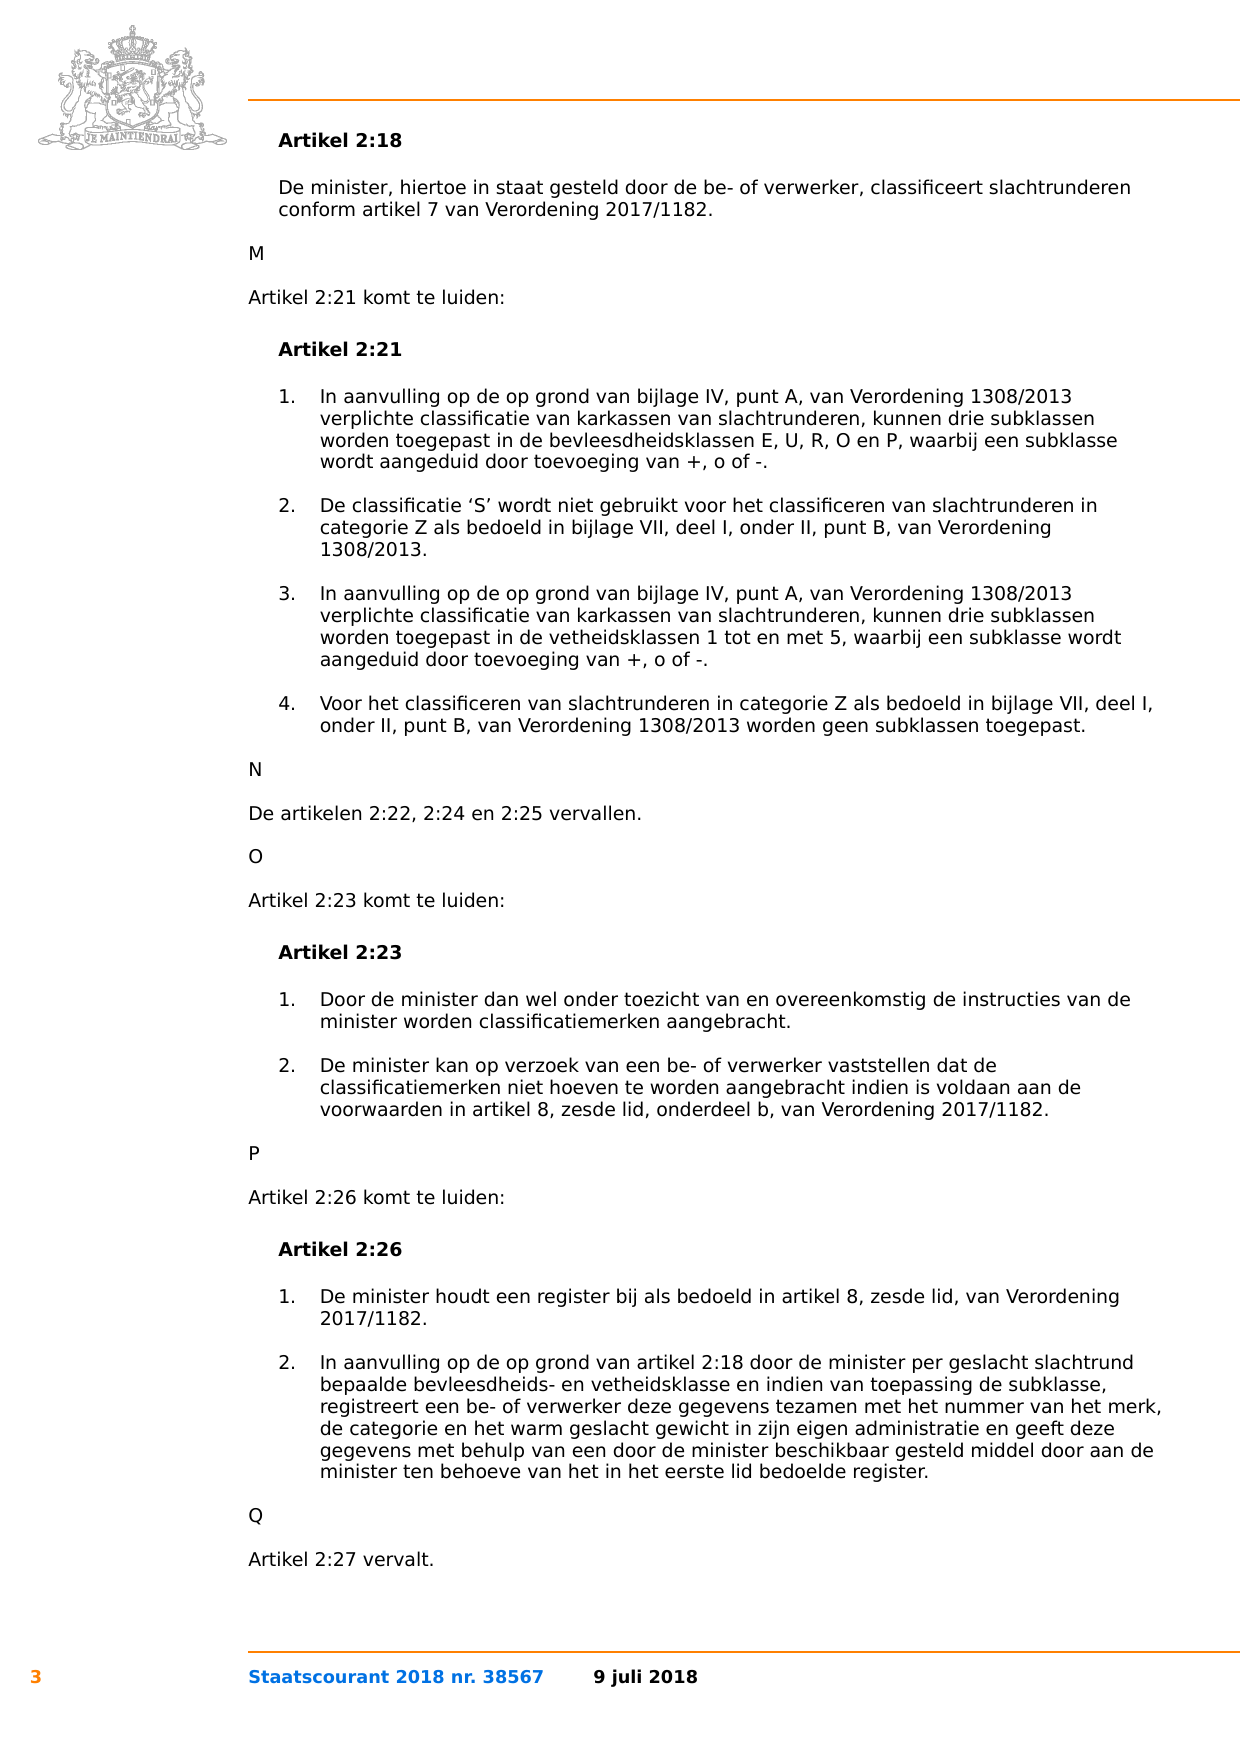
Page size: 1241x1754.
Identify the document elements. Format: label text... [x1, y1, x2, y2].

text O [248, 846, 1163, 868]
subtitle Artikel 2:26 [278, 1239, 1163, 1261]
subtitle Artikel 2:23 [278, 942, 1163, 964]
text 1. De minister houdt een register bij als bedoeld in artikel 8, zesde lid, van Verordening 2017/1182. [278, 1286, 1163, 1330]
text P [248, 1143, 1163, 1165]
text 2. De classificatie ‘S’ wordt niet gebruikt voor het classificeren van slachtrunderen in categorie Z als bedoeld in bijlage VII, deel I, onder II, punt B, van Verordening 1308/2013. [278, 495, 1163, 561]
subtitle Artikel 2:21 [278, 338, 1163, 361]
text 2. In aanvulling op de op grond van artikel 2:18 door de minister per geslacht slachtrund bepaalde bevleesdheids- en vetheidsklasse en indien van toepassing de subklasse, registreert een be- of verwerker deze gegevens tezamen met het nummer van het merk, de categorie en het warm geslacht gewicht in zijn eigen administratie en geeft deze gegevens met behulp van een door de minister beschikbaar gesteld middel door aan de minister ten behoeve van het in het eerste lid bedoelde register. [278, 1352, 1163, 1483]
text Artikel 2:23 komt te luiden: [248, 890, 1163, 912]
text De artikelen 2:22, 2:24 en 2:25 vervallen. [248, 803, 1163, 824]
text Q [248, 1505, 1163, 1527]
text 3. In aanvulling op de op grond van bijlage IV, punt A, van Verordening 1308/2013 verplichte classificatie van karkassen van slachtrunderen, kunnen drie subklassen worden toegepast in de vetheidsklassen 1 tot en met 5, waarbij een subklasse wordt aangeduid door toevoeging van +, o of -. [278, 583, 1163, 671]
text Artikel 2:21 komt te luiden: [248, 287, 1163, 308]
text 1. In aanvulling op de op grond van bijlage IV, punt A, van Verordening 1308/2013 verplichte classificatie van karkassen van slachtrunderen, kunnen drie subklassen worden toegepast in de bevleesdheidsklassen E, U, R, O en P, waarbij een subklasse wordt aangeduid door toevoeging van +, o of -. [278, 386, 1163, 473]
text Artikel 2:27 vervalt. [248, 1549, 1163, 1571]
subtitle Artikel 2:18 [278, 130, 1163, 152]
text N [248, 759, 1163, 781]
text M [248, 243, 1163, 265]
picture [38, 25, 227, 150]
text 1. Door de minister dan wel onder toezicht van en overeenkomstig de instructies van de minister worden classificatiemerken aangebracht. [278, 989, 1163, 1033]
text Artikel 2:26 komt te luiden: [248, 1187, 1163, 1209]
text 4. Voor het classificeren van slachtrunderen in categorie Z als bedoeld in bijlage VII, deel I, onder II, punt B, van Verordening 1308/2013 worden geen subklassen toegepast. [278, 693, 1163, 737]
text 2. De minister kan op verzoek van een be- of verwerker vaststellen dat de classificatiemerken niet hoeven te worden aangebracht indien is voldaan aan de voorwaarden in artikel 8, zesde lid, onderdeel b, van Verordening 2017/1182. [278, 1055, 1163, 1121]
text De minister, hiertoe in staat gesteld door de be- of verwerker, classificeert slachtrunderen conform artikel 7 van Verordening 2017/1182. [278, 177, 1163, 221]
